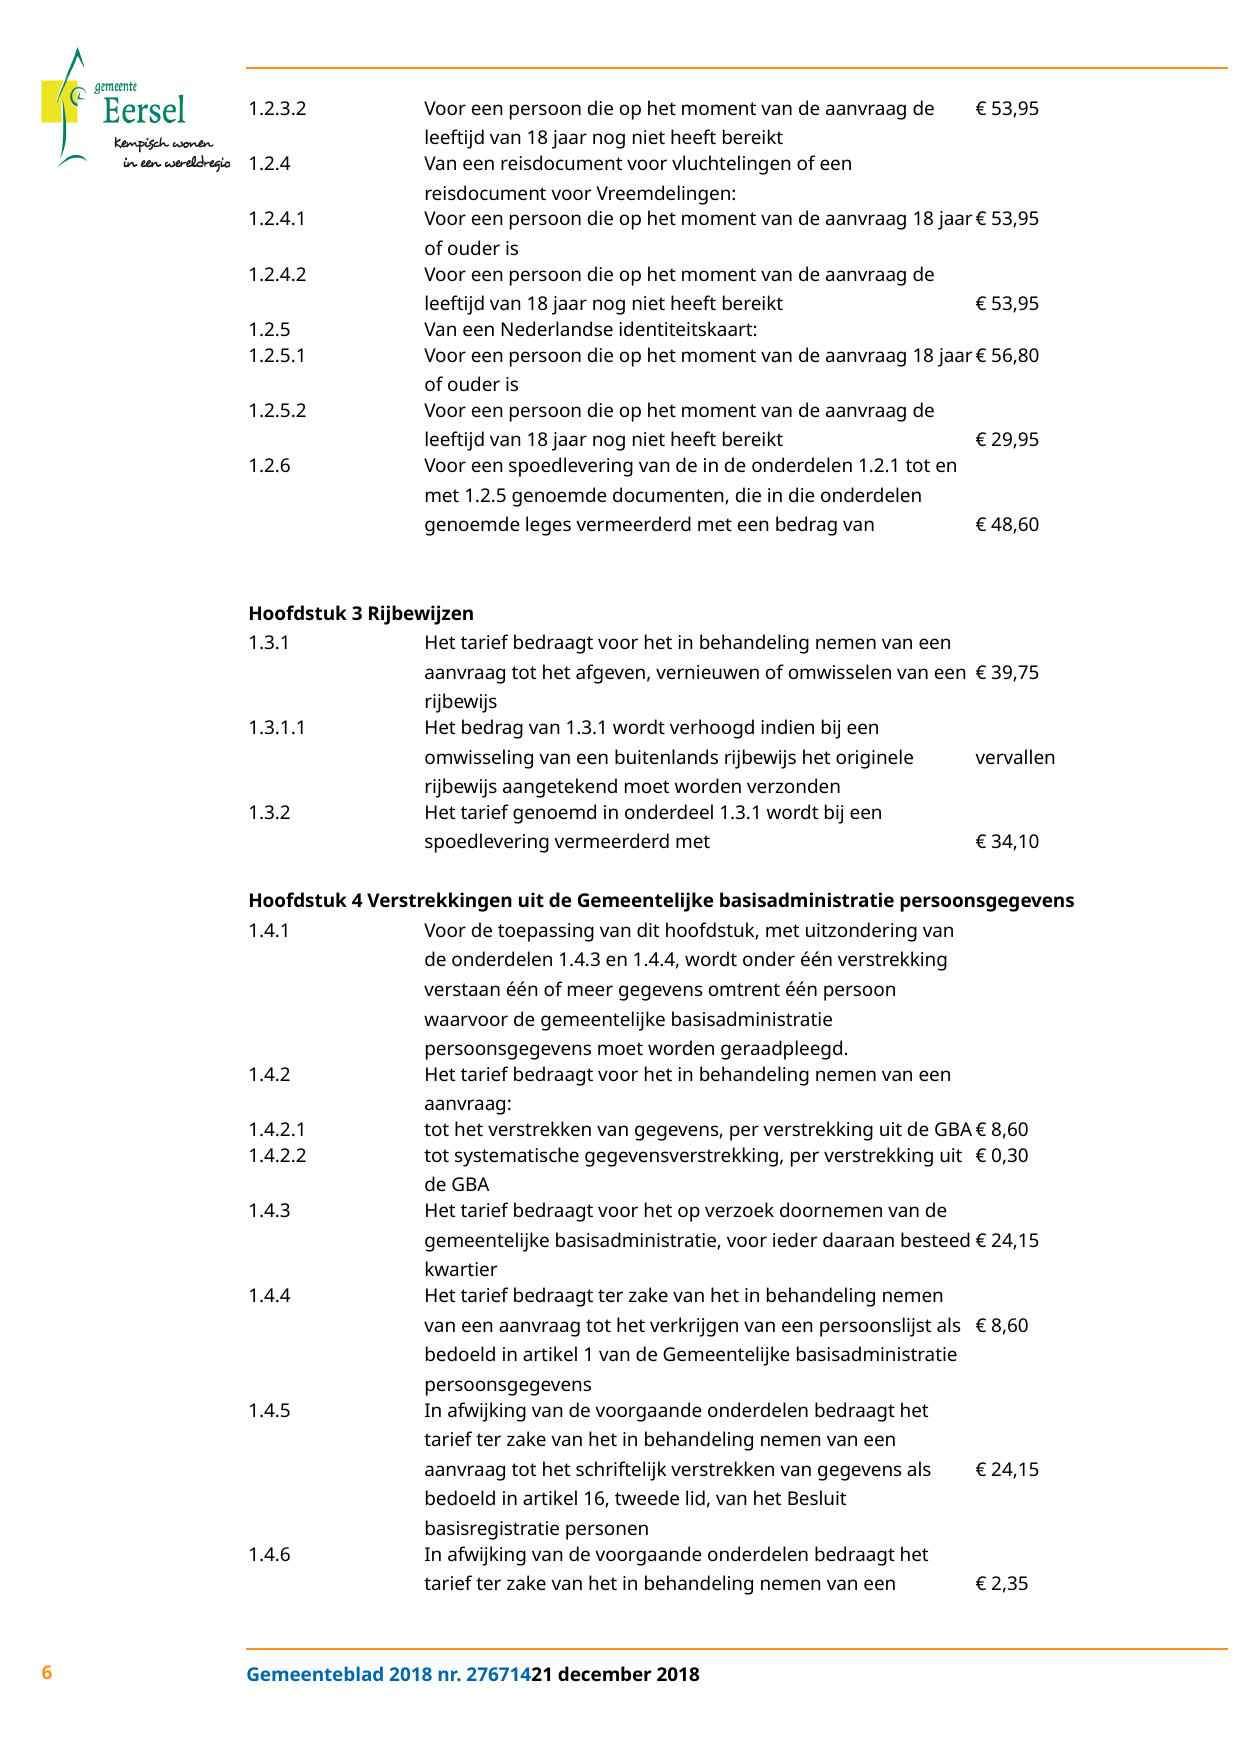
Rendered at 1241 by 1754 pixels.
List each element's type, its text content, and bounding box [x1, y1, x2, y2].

table_cell In afwijking van de voorgaande onderdelen bedraagt het tarief ter zake van het in behandeling nemen van een aanvraag tot het schriftelijk verstrekken van gegevens als bedoeld in artikel 16, tweede lid, van het Besluit basisregistratie personen [424, 1397, 975, 1541]
table_cell € 8,60 [975, 1282, 1152, 1397]
table_cell 1.4.2.2 [248, 1142, 424, 1197]
table_cell Van een reisdocument voor vluchtelingen of een reisdocument voor Vreemdelingen: [424, 150, 975, 205]
table_cell 1.2.4.1 [248, 205, 424, 261]
table_cell € 24,15 [975, 1397, 1152, 1541]
table_cell 1.4.3 [248, 1198, 424, 1282]
table_cell 1.4.6 [248, 1541, 424, 1596]
table_cell 1.2.6 [248, 453, 424, 537]
table_cell Voor een persoon die op het moment van de aanvraag de leeftijd van 18 jaar nog niet heeft bereikt [424, 261, 975, 316]
table_cell 1.4.5 [248, 1397, 424, 1541]
table_cell [975, 1061, 1152, 1116]
table_cell 1.3.1.1 [248, 714, 424, 799]
table_cell Van een Nederlandse identiteitskaart: [424, 316, 975, 342]
table_cell Het tarief bedraagt voor het op verzoek doornemen van de gemeentelijke basisadministratie, voor ieder daaraan besteed kwartier [424, 1198, 975, 1282]
table_cell 1.2.3.2 [248, 95, 424, 150]
table_cell [975, 150, 1152, 205]
table_cell tot het verstrekken van gegevens, per verstrekking uit de GBA [424, 1116, 975, 1142]
table_cell 1.4.2.1 [248, 1116, 424, 1142]
text Hoofdstuk 4 Verstrekkingen uit de Gemeentelijke basisadministratie persoonsgegevens [248, 887, 1152, 913]
table_cell 1.2.5.2 [248, 397, 424, 452]
table_cell Het tarief genoemd in onderdeel 1.3.1 wordt bij een spoedlevering vermeerderd met [424, 799, 975, 854]
table_header 1.4.1 [248, 917, 424, 1061]
table_header € 39,75 [975, 629, 1152, 714]
table_cell € 24,15 [975, 1198, 1152, 1282]
table_cell Voor een persoon die op het moment van de aanvraag de leeftijd van 18 jaar nog niet heeft bereikt [424, 397, 975, 452]
table_cell [975, 316, 1152, 342]
table_cell Het bedrag van 1.3.1 wordt verhoogd indien bij een omwisseling van een buitenlands rijbewijs het originele rijbewijs aangetekend moet worden verzonden [424, 714, 975, 799]
table_header [975, 917, 1152, 1061]
table_cell 1.3.2 [248, 799, 424, 854]
table_cell € 2,35 [975, 1541, 1152, 1596]
table_cell In afwijking van de voorgaande onderdelen bedraagt het tarief ter zake van het in behandeling nemen van een [424, 1541, 975, 1596]
table_cell 1.2.4 [248, 150, 424, 205]
table_cell vervallen [975, 714, 1152, 799]
table_cell Het tarief bedraagt voor het in behandeling nemen van een aanvraag: [424, 1061, 975, 1116]
table_cell € 53,95 [975, 205, 1152, 261]
text Hoofdstuk 3 Rijbewijzen [248, 600, 1152, 625]
table_cell € 29,95 [975, 397, 1152, 452]
table_header Voor de toepassing van dit hoofdstuk, met uitzondering van de onderdelen 1.4.3 en 1.4.4, wordt onder één verstrekking verstaan één of meer gegevens omtrent één persoon waarvoor de gemeentelijke basisadministratie persoonsgegevens moet worden geraadpleegd. [424, 917, 975, 1061]
table_cell Voor een spoedlevering van de in de onderdelen 1.2.1 tot en met 1.2.5 genoemde documenten, die in die onderdelen genoemde leges vermeerderd met een bedrag van [424, 453, 975, 537]
table_cell 1.4.2 [248, 1061, 424, 1116]
table_cell Voor een persoon die op het moment van de aanvraag de leeftijd van 18 jaar nog niet heeft bereikt [424, 95, 975, 150]
table_cell Voor een persoon die op het moment van de aanvraag 18 jaar of ouder is [424, 205, 975, 261]
table_cell 1.4.4 [248, 1282, 424, 1397]
table_cell 1.2.5.1 [248, 342, 424, 397]
table_cell Het tarief bedraagt ter zake van het in behandeling nemen van een aanvraag tot het verkrijgen van een persoonslijst als bedoeld in artikel 1 van de Gemeentelijke basisadministratie persoonsgegevens [424, 1282, 975, 1397]
table_cell € 0,30 [975, 1142, 1152, 1197]
table_cell € 56,80 [975, 342, 1152, 397]
table_cell tot systematische gegevensverstrekking, per verstrekking uit de GBA [424, 1142, 975, 1197]
table_cell € 34,10 [975, 799, 1152, 854]
table_cell € 48,60 [975, 453, 1152, 537]
table_cell € 53,95 [975, 261, 1152, 316]
table_cell 1.2.5 [248, 316, 424, 342]
picture [41, 47, 231, 172]
table_header 1.3.1 [248, 629, 424, 714]
table_cell Voor een persoon die op het moment van de aanvraag 18 jaar of ouder is [424, 342, 975, 397]
table_header Het tarief bedraagt voor het in behandeling nemen van een aanvraag tot het afgeven, vernieuwen of omwisselen van een rijbewijs [424, 629, 975, 714]
table_cell € 53,95 [975, 95, 1152, 150]
table_cell 1.2.4.2 [248, 261, 424, 316]
table_cell € 8,60 [975, 1116, 1152, 1142]
